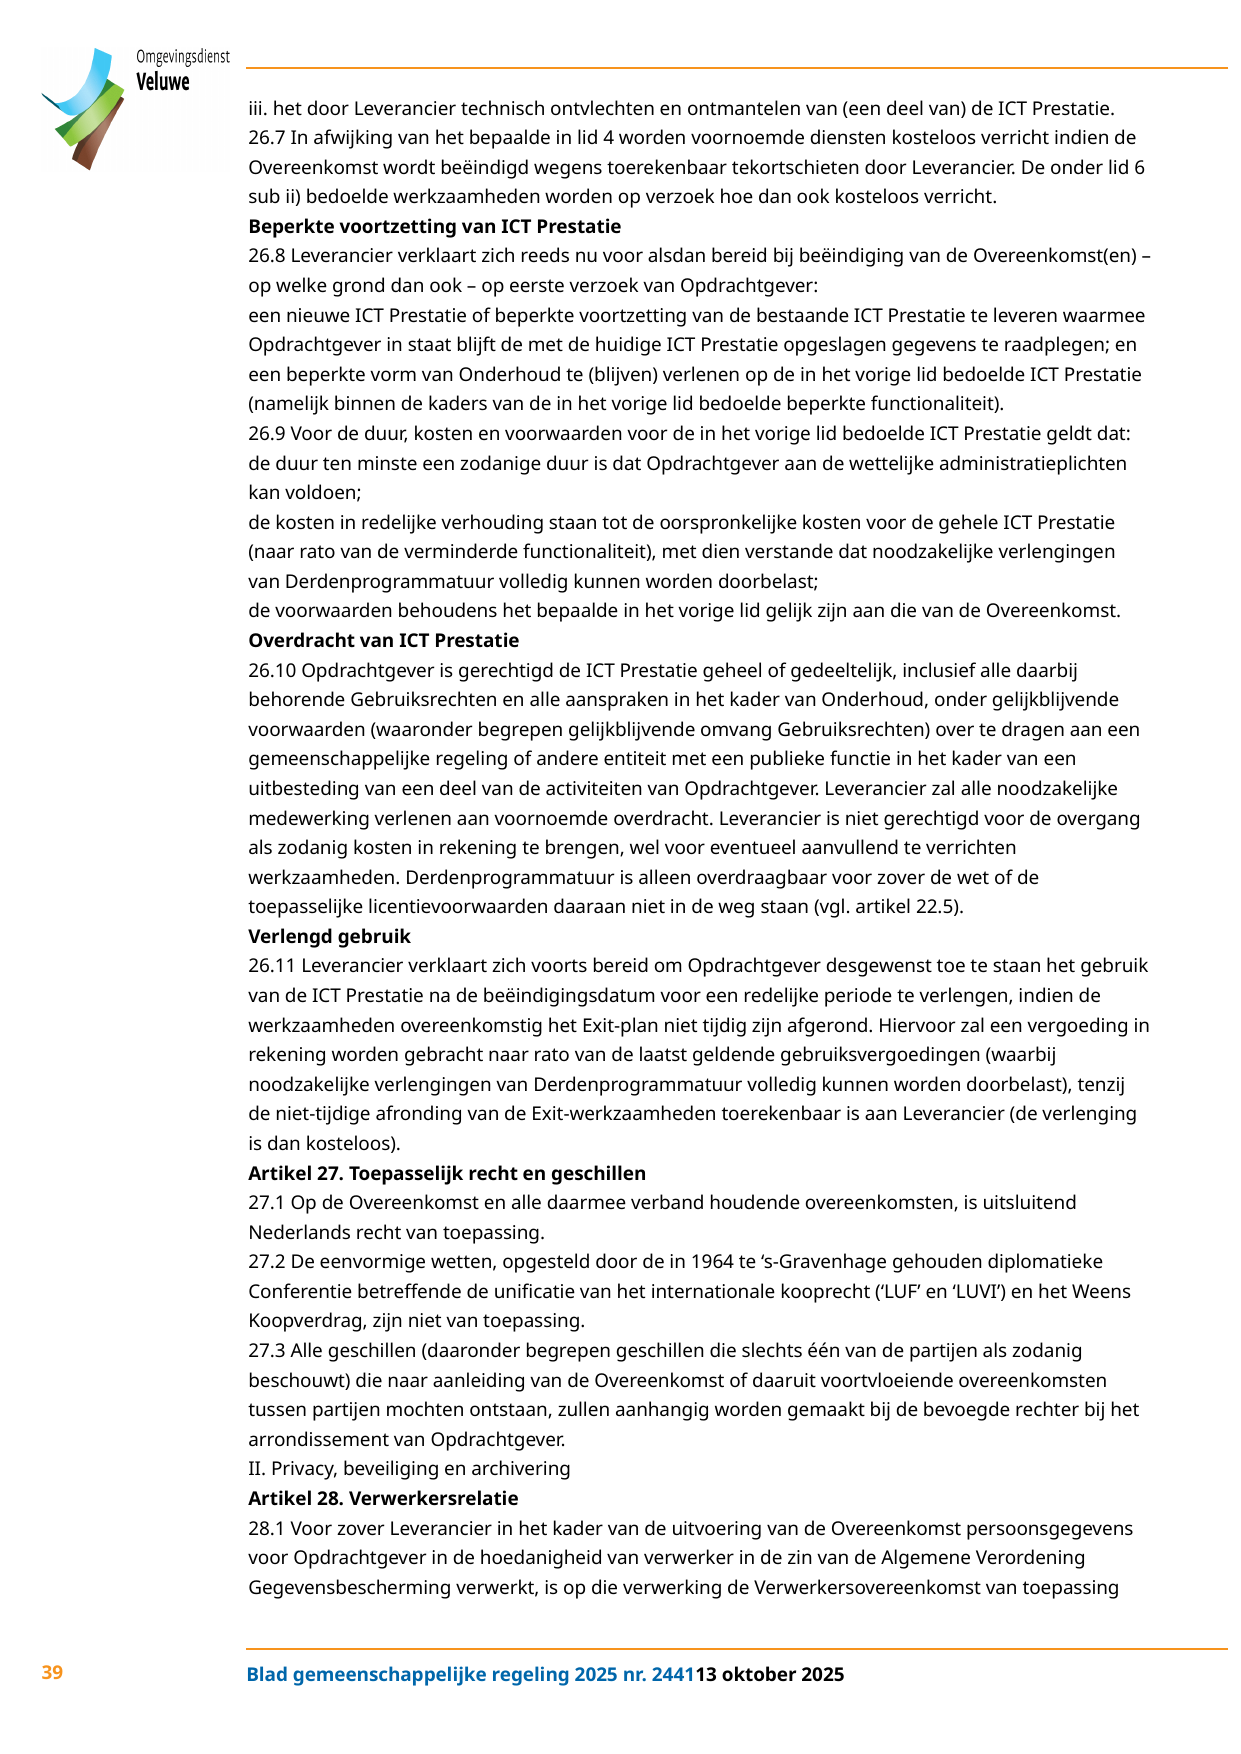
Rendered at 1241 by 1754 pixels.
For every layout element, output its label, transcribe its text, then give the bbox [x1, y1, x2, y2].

picture [41, 47, 231, 172]
text Beperkte voortzetting van ICT Prestatie [248, 213, 1152, 239]
text de kosten in redelijke verhouding staan tot de oorspronkelijke kosten voor de gehele ICT Prestatie (naar rato van de verminderde functionaliteit), met dien verstande dat noodzakelijke verlengingen van Derdenprogrammatuur volledig kunnen worden doorbelast; [248, 509, 1152, 594]
text Verlengd gebruik [248, 923, 1152, 949]
text iii. het door Leverancier technisch ontvlechten en ontmantelen van (een deel van) de ICT Prestatie. [248, 95, 1152, 121]
text 26.11 Leverancier verklaart zich voorts bereid om Opdrachtgever desgewenst toe te staan het gebruik van de ICT Prestatie na de beëindigingsdatum voor een redelijke periode te verlengen, indien de werkzaamheden overeenkomstig het Exit-plan niet tijdig zijn afgerond. Hiervoor zal een vergoeding in rekening worden gebracht naar rato van de laatst geldende gebruiksvergoedingen (waarbij noodzakelijke verlengingen van Derdenprogrammatuur volledig kunnen worden doorbelast), tenzij de niet-tijdige afronding van de Exit-werkzaamheden toerekenbaar is aan Leverancier (de verlenging is dan kosteloos). [248, 953, 1152, 1156]
text 27.1 Op de Overeenkomst en alle daarmee verband houdende overeenkomsten, is uitsluitend Nederlands recht van toepassing. [248, 1189, 1152, 1245]
text Artikel 28. Verwerkersrelatie [248, 1485, 1152, 1511]
text 26.10 Opdrachtgever is gerechtigd de ICT Prestatie geheel of gedeeltelijk, inclusief alle daarbij behorende Gebruiksrechten en alle aanspraken in het kader van Onderhoud, onder gelijkblijvende voorwaarden (waaronder begrepen gelijkblijvende omvang Gebruiksrechten) over te dragen aan een gemeenschappelijke regeling of andere entiteit met een publieke functie in het kader van een uitbesteding van een deel van de activiteiten van Opdrachtgever. Leverancier zal alle noodzakelijke medewerking verlenen aan voornoemde overdracht. Leverancier is niet gerechtigd voor de overgang als zodanig kosten in rekening te brengen, wel voor eventueel aanvullend te verrichten werkzaamheden. Derdenprogrammatuur is alleen overdraagbaar voor zover de wet of de toepasselijke licentievoorwaarden daaraan niet in de weg staan (vgl. artikel 22.5). [248, 657, 1152, 919]
text 27.2 De eenvormige wetten, opgesteld door de in 1964 te ‘s-Gravenhage gehouden diplomatieke Conferentie betreffende de unificatie van het internationale kooprecht (‘LUF’ en ‘LUVI’) en het Weens Koopverdrag, zijn niet van toepassing. [248, 1248, 1152, 1333]
text de duur ten minste een zodanige duur is dat Opdrachtgever aan de wettelijke administratieplichten kan voldoen; [248, 450, 1152, 505]
text 26.9 Voor de duur, kosten en voorwaarden voor de in het vorige lid bedoelde ICT Prestatie geldt dat: [248, 420, 1152, 446]
text een nieuwe ICT Prestatie of beperkte voortzetting van de bestaande ICT Prestatie te leveren waarmee Opdrachtgever in staat blijft de met de huidige ICT Prestatie opgeslagen gegevens te raadplegen; en [248, 302, 1152, 357]
text Overdracht van ICT Prestatie [248, 627, 1152, 653]
text 26.7 In afwijking van het bepaalde in lid 4 worden voornoemde diensten kosteloos verricht indien de Overeenkomst wordt beëindigd wegens toerekenbaar tekortschieten door Leverancier. De onder lid 6 sub ii) bedoelde werkzaamheden worden op verzoek hoe dan ook kosteloos verricht. [248, 124, 1152, 209]
text de voorwaarden behoudens het bepaalde in het vorige lid gelijk zijn aan die van de Overeenkomst. [248, 598, 1152, 623]
text een beperkte vorm van Onderhoud te (blijven) verlenen op de in het vorige lid bedoelde ICT Prestatie (namelijk binnen de kaders van de in het vorige lid bedoelde beperkte functionaliteit). [248, 361, 1152, 416]
text 26.8 Leverancier verklaart zich reeds nu voor alsdan bereid bij beëindiging van de Overeenkomst(en) – op welke grond dan ook – op eerste verzoek van Opdrachtgever: [248, 243, 1152, 298]
text 27.3 Alle geschillen (daaronder begrepen geschillen die slechts één van de partijen als zodanig beschouwt) die naar aanleiding van de Overeenkomst of daaruit voortvloeiende overeenkomsten tussen partijen mochten ontstaan, zullen aanhangig worden gemaakt bij de bevoegde rechter bij het arrondissement van Opdrachtgever. [248, 1337, 1152, 1452]
text Artikel 27. Toepasselijk recht en geschillen [248, 1160, 1152, 1186]
text 28.1 Voor zover Leverancier in het kader van de uitvoering van de Overeenkomst persoonsgegevens voor Opdrachtgever in de hoedanigheid van verwerker in de zin van de Algemene Verordening Gegevensbescherming verwerkt, is op die verwerking de Verwerkersovereenkomst van toepassing [248, 1515, 1152, 1600]
text II. Privacy, beveiliging en archivering [248, 1456, 1152, 1481]
